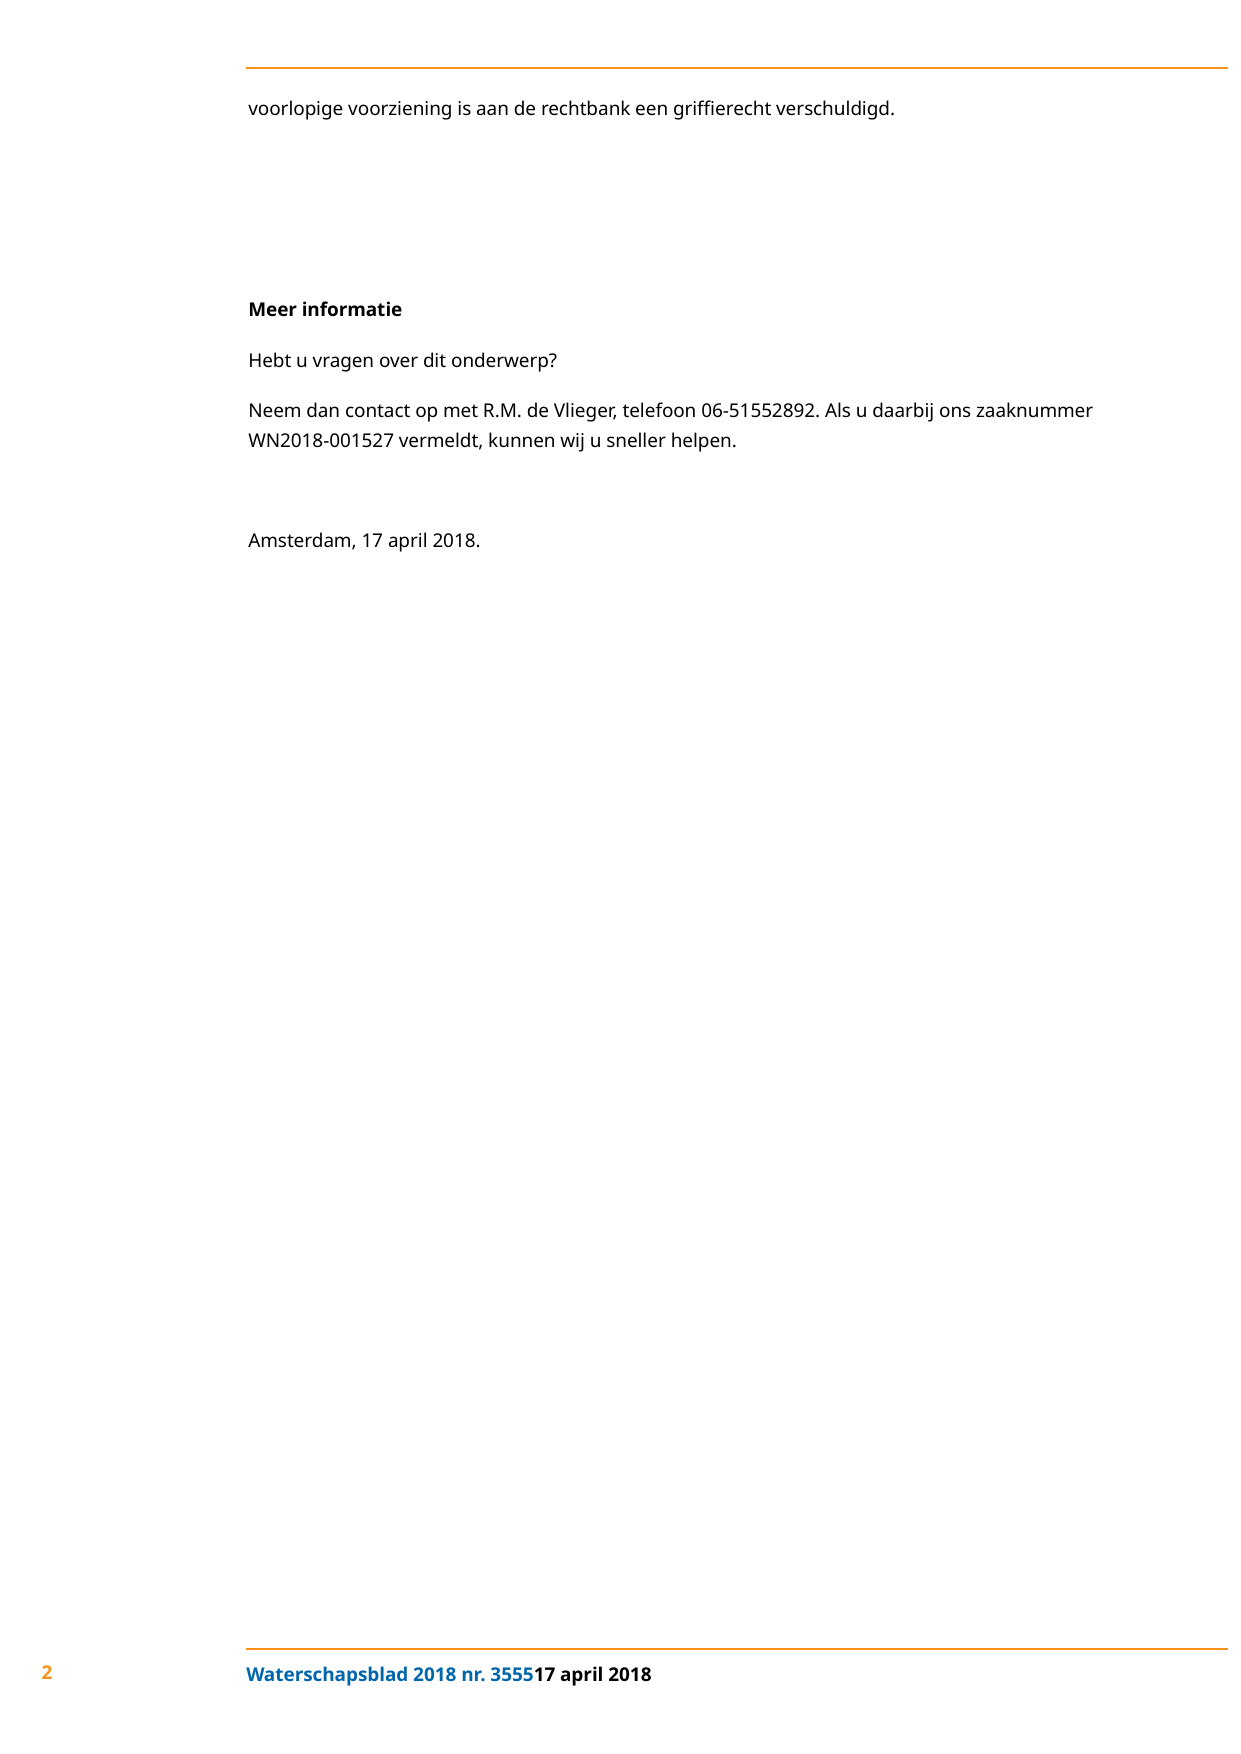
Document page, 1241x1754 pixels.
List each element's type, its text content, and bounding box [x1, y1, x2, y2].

text Amsterdam, 17 april 2018. [248, 528, 1152, 553]
text Neem dan contact op met R.M. de Vlieger, telefoon 06-51552892. Als u daarbij ons zaaknummer WN2018-001527 vermeldt, kunnen wij u sneller helpen. [248, 397, 1152, 453]
text Hebt u vragen over dit onderwerp? [248, 347, 1152, 373]
text voorlopige voorziening is aan de rechtbank een griffierecht verschuldigd. [248, 95, 1152, 121]
text Meer informatie [248, 296, 1152, 322]
picture [41, 47, 231, 172]
